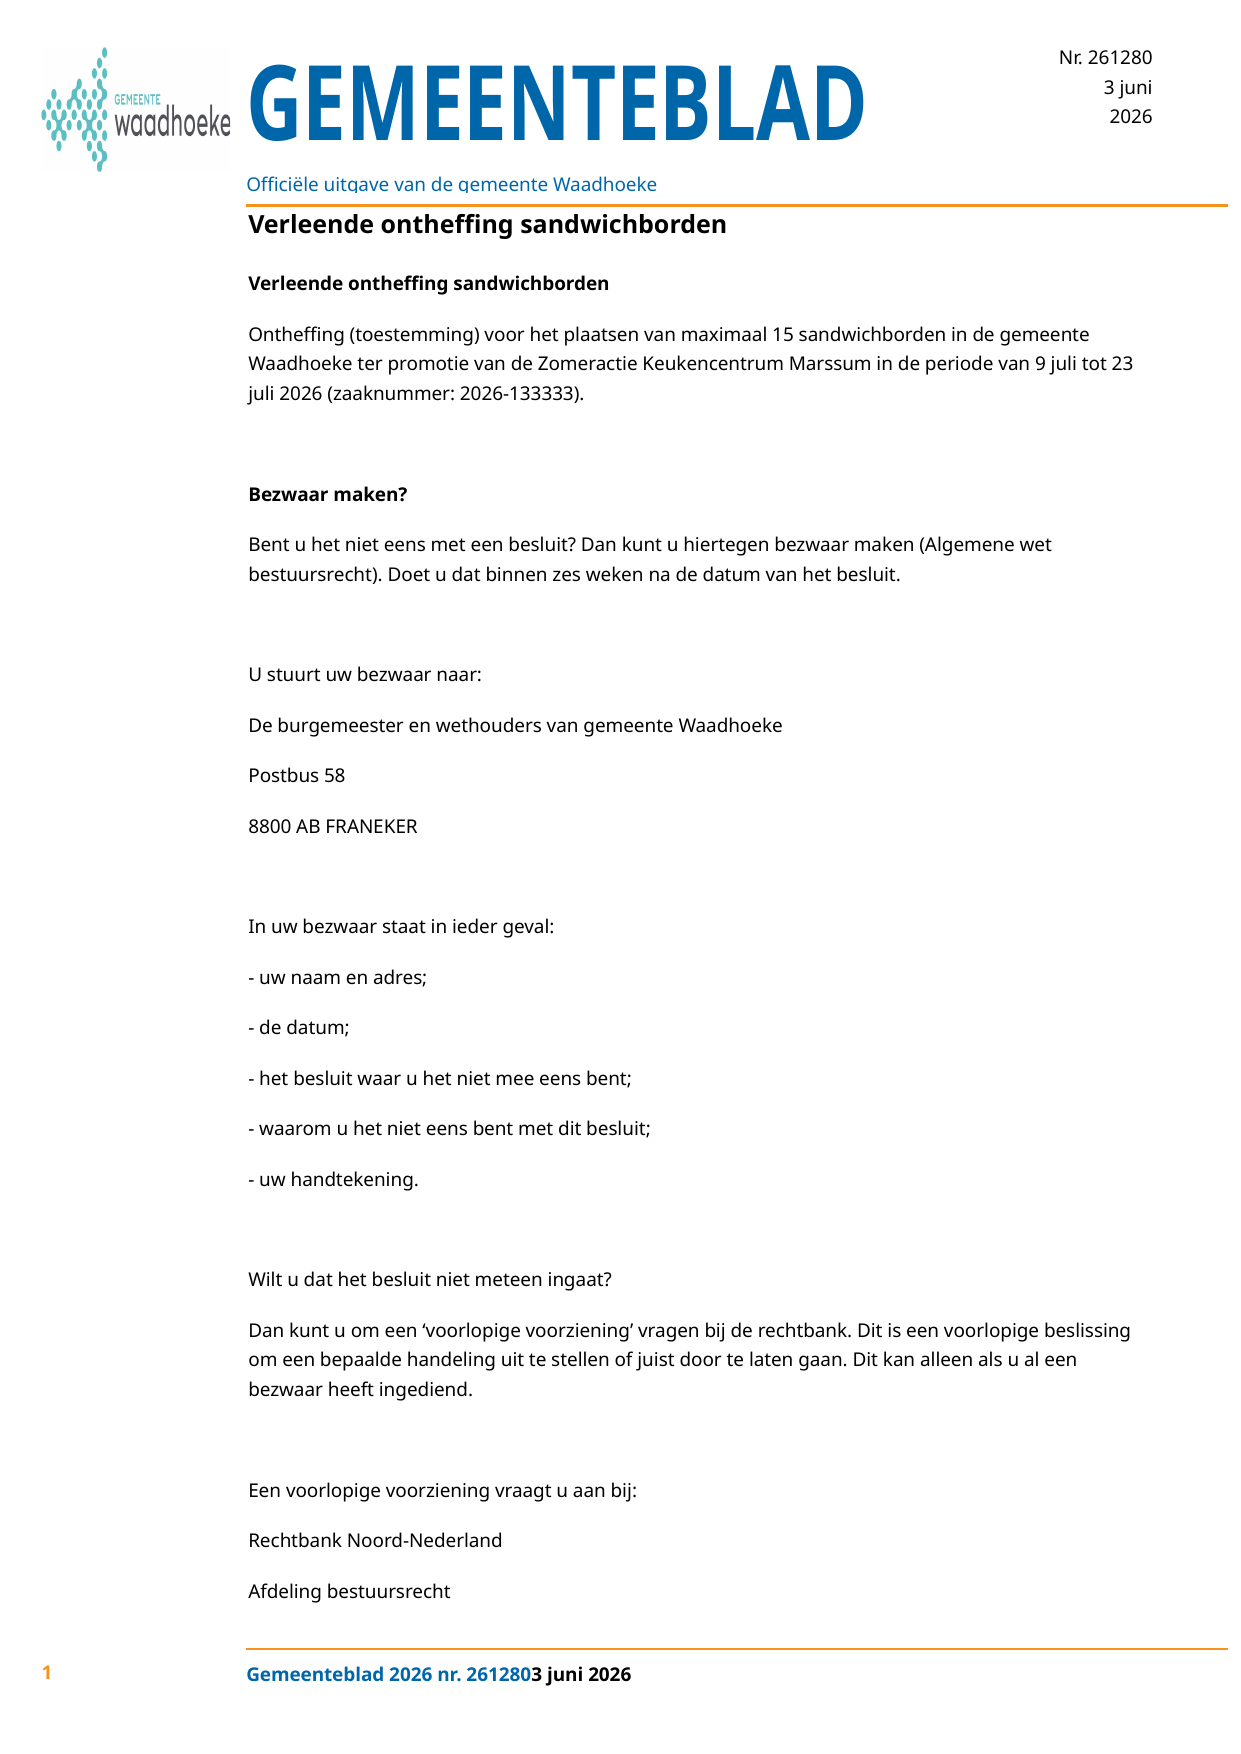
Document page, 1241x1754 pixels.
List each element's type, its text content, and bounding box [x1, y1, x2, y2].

picture [41, 47, 231, 172]
text Wilt u dat het besluit niet meteen ingaat? [248, 1267, 1152, 1292]
text Bent u het niet eens met een besluit? Dan kunt u hiertegen bezwaar maken (Algemene wet bestuursrecht). Doet u dat binnen zes weken na de datum van het besluit. [248, 531, 1152, 586]
text De burgemeester en wethouders van gemeente Waadhoeke [248, 712, 1152, 738]
text - waarom u het niet eens bent met dit besluit; [248, 1115, 1152, 1141]
text - uw handtekening. [248, 1166, 1152, 1191]
text - de datum; [248, 1014, 1152, 1040]
text Verleende ontheffing sandwichborden [248, 207, 1152, 241]
text Ontheffing (toestemming) voor het plaatsen van maximaal 15 sandwichborden in de gemeente Waadhoeke ter promotie van de Zomeractie Keukencentrum Marssum in de periode van 9 juli tot 23 juli 2026 (zaaknummer: 2026-133333). [248, 321, 1152, 406]
text Een voorlopige voorziening vraagt u aan bij: [248, 1477, 1152, 1503]
text 8800 AB FRANEKER [248, 813, 1152, 838]
text In uw bezwaar staat in ieder geval: [248, 914, 1152, 939]
text Afdeling bestuursrecht [248, 1578, 1152, 1603]
text Bezwaar maken? [248, 481, 1152, 506]
text Postbus 58 [248, 762, 1152, 788]
text - uw naam en adres; [248, 964, 1152, 990]
text Dan kunt u om een ‘voorlopige voorziening’ vragen bij de rechtbank. Dit is een voorlopige beslissing om een bepaalde handeling uit te stellen of juist door te laten gaan. Dit kan alleen als u al een bezwaar heeft ingediend. [248, 1317, 1152, 1402]
text Verleende ontheffing sandwichborden [248, 270, 1152, 296]
text U stuurt uw bezwaar naar: [248, 662, 1152, 687]
text - het besluit waar u het niet mee eens bent; [248, 1065, 1152, 1091]
text Rechtbank Noord-Nederland [248, 1527, 1152, 1553]
